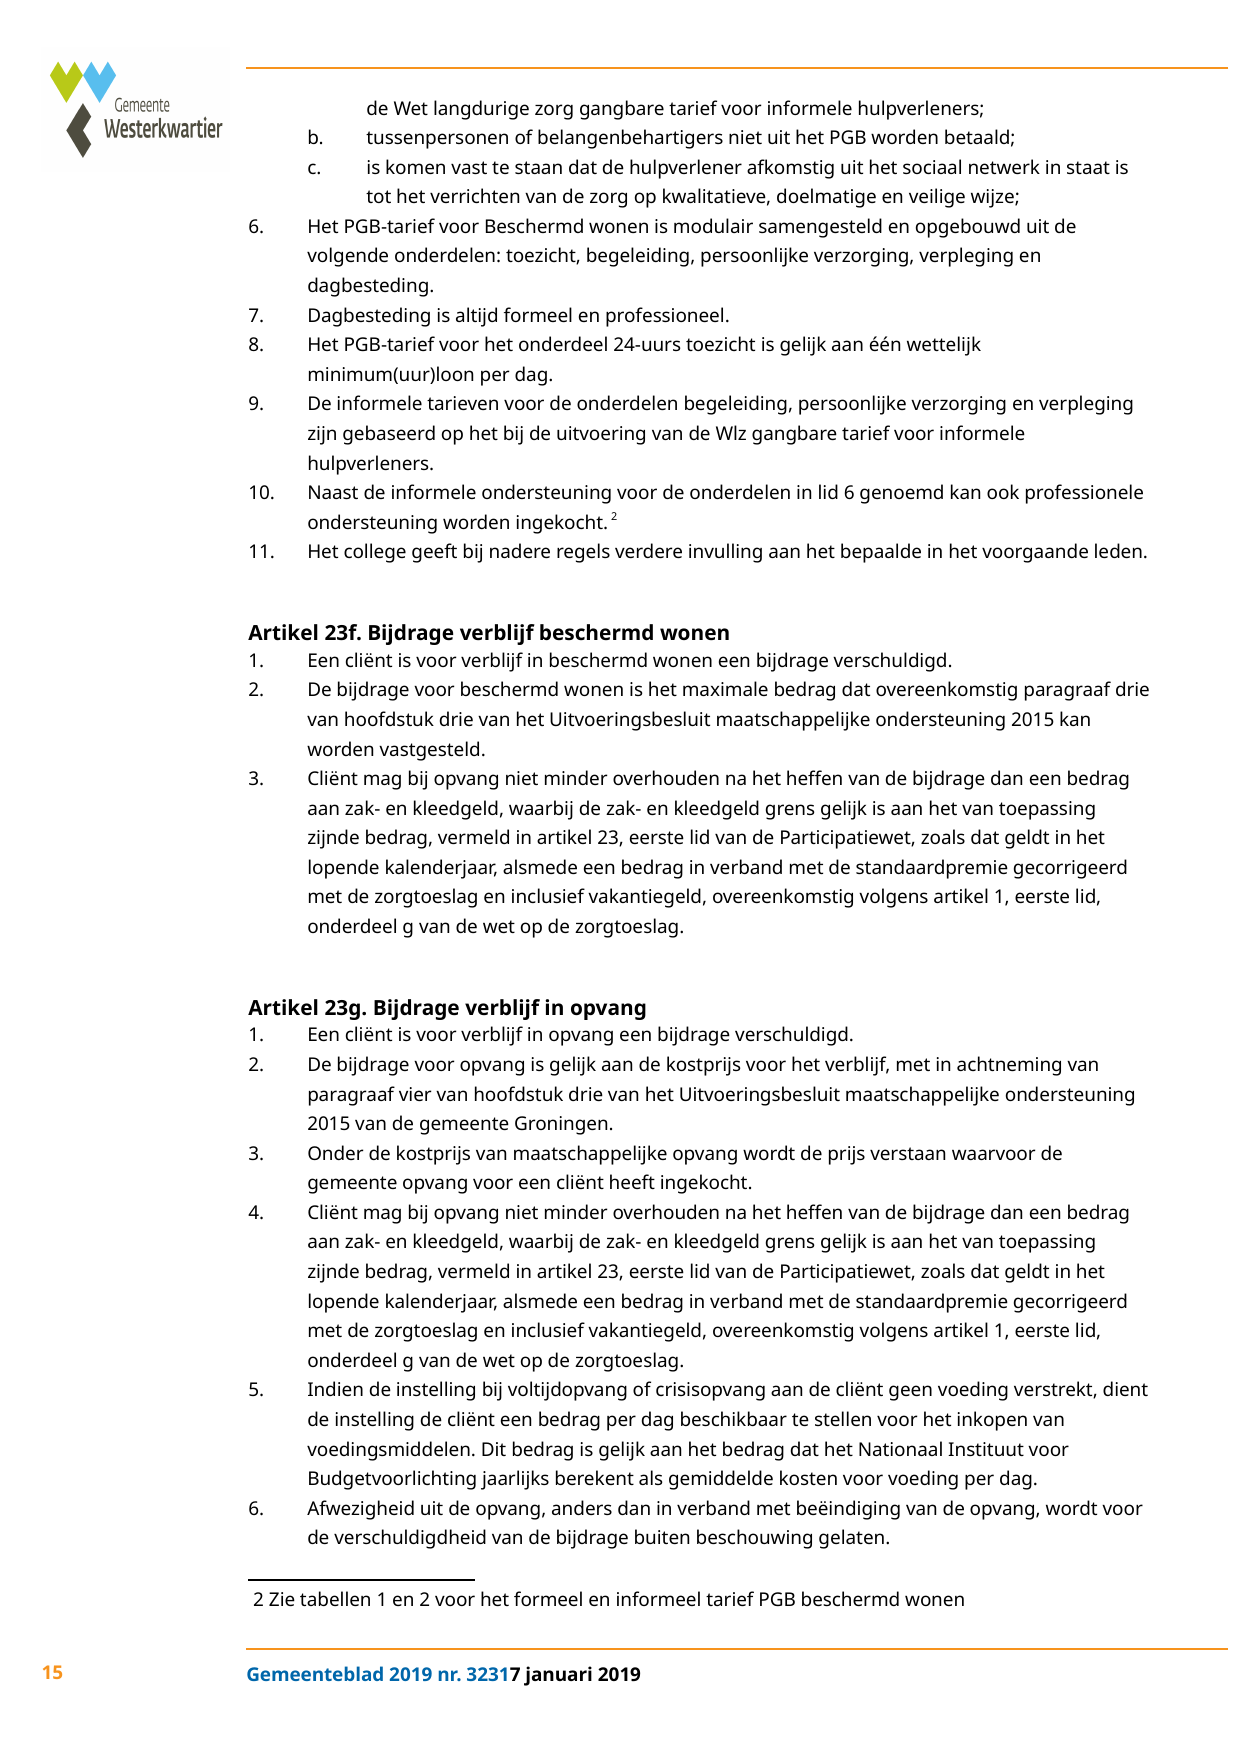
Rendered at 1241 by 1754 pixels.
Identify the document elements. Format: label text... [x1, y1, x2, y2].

list Naast de informele ondersteuning voor de onderdelen in lid 6 genoemd kan ook professionele ondersteuning worden ingekocht. [248, 479, 1152, 535]
list Dagbesteding is altijd formeel en professioneel. [248, 302, 1152, 328]
list Cliënt mag bij opvang niet minder overhouden na het heffen van de bijdrage dan een bedrag aan zak- en kleedgeld, waarbij de zak- en kleedgeld grens gelijk is aan het van toepassing zijnde bedrag, vermeld in artikel 23, eerste lid van de Participatiewet, zoals dat geldt in het lopende kalenderjaar, alsmede een bedrag in verband met de standaardpremie gecorrigeerd met de zorgtoeslag en inclusief vakantiegeld, overeenkomstig volgens artikel 1, eerste lid, onderdeel g van de wet op de zorgtoeslag. [248, 765, 1152, 939]
list Zie tabellen 1 en 2 voor het formeel en informeel tarief PGB beschermd wonen [248, 1586, 1152, 1612]
list Een cliënt is voor verblijf in beschermd wonen een bijdrage verschuldigd. [248, 647, 1152, 673]
list De bijdrage voor beschermd wonen is het maximale bedrag dat overeenkomstig paragraaf drie van hoofdstuk drie van het Uitvoeringsbesluit maatschappelijke ondersteuning 2015 kan worden vastgesteld. [248, 677, 1152, 761]
list Afwezigheid uit de opvang, anders dan in verband met beëindiging van de opvang, wordt voor de verschuldigdheid van de bijdrage buiten beschouwing gelaten. [248, 1495, 1152, 1550]
picture [41, 47, 231, 172]
list De bijdrage voor opvang is gelijk aan de kostprijs voor het verblijf, met in achtneming van paragraaf vier van hoofdstuk drie van het Uitvoeringsbesluit maatschappelijke ondersteuning 2015 van de gemeente Groningen. [248, 1051, 1152, 1136]
text Artikel 23f. Bijdrage verblijf beschermd wonen [248, 618, 1152, 647]
list de Wet langdurige zorg gangbare tarief voor informele hulpverleners; [307, 95, 1152, 121]
list Cliënt mag bij opvang niet minder overhouden na het heffen van de bijdrage dan een bedrag aan zak- en kleedgeld, waarbij de zak- en kleedgeld grens gelijk is aan het van toepassing zijnde bedrag, vermeld in artikel 23, eerste lid van de Participatiewet, zoals dat geldt in het lopende kalenderjaar, alsmede een bedrag in verband met de standaardpremie gecorrigeerd met de zorgtoeslag en inclusief vakantiegeld, overeenkomstig volgens artikel 1, eerste lid, onderdeel g van de wet op de zorgtoeslag. [248, 1199, 1152, 1373]
list Het PGB-tarief voor Beschermd wonen is modulair samengesteld en opgebouwd uit de volgende onderdelen: toezicht, begeleiding, persoonlijke verzorging, verpleging en dagbesteding. [248, 213, 1152, 298]
list tussenpersonen of belangenbehartigers niet uit het PGB worden betaald; [307, 124, 1152, 150]
text Artikel 23g. Bijdrage verblijf in opvang [248, 993, 1152, 1022]
list Onder de kostprijs van maatschappelijke opvang wordt de prijs verstaan waarvoor de gemeente opvang voor een cliënt heeft ingekocht. [248, 1140, 1152, 1195]
list De informele tarieven voor de onderdelen begeleiding, persoonlijke verzorging en verpleging zijn gebaseerd op het bij de uitvoering van de Wlz gangbare tarief voor informele hulpverleners. [248, 391, 1152, 476]
list Indien de instelling bij voltijdopvang of crisisopvang aan de cliënt geen voeding verstrekt, dient de instelling de cliënt een bedrag per dag beschikbaar te stellen voor het inkopen van voedingsmiddelen. Dit bedrag is gelijk aan het bedrag dat het Nationaal Instituut voor Budgetvoorlichting jaarlijks berekent als gemiddelde kosten voor voeding per dag. [248, 1377, 1152, 1491]
list Het college geeft bij nadere regels verdere invulling aan het bepaalde in het voorgaande leden. [248, 538, 1152, 564]
list Het PGB-tarief voor het onderdeel 24-uurs toezicht is gelijk aan één wettelijk minimum(uur)loon per dag. [248, 331, 1152, 387]
list Een cliënt is voor verblijf in opvang een bijdrage verschuldigd. [248, 1022, 1152, 1047]
list is komen vast te staan dat de hulpverlener afkomstig uit het sociaal netwerk in staat is tot het verrichten van de zorg op kwalitatieve, doelmatige en veilige wijze; [307, 154, 1152, 209]
